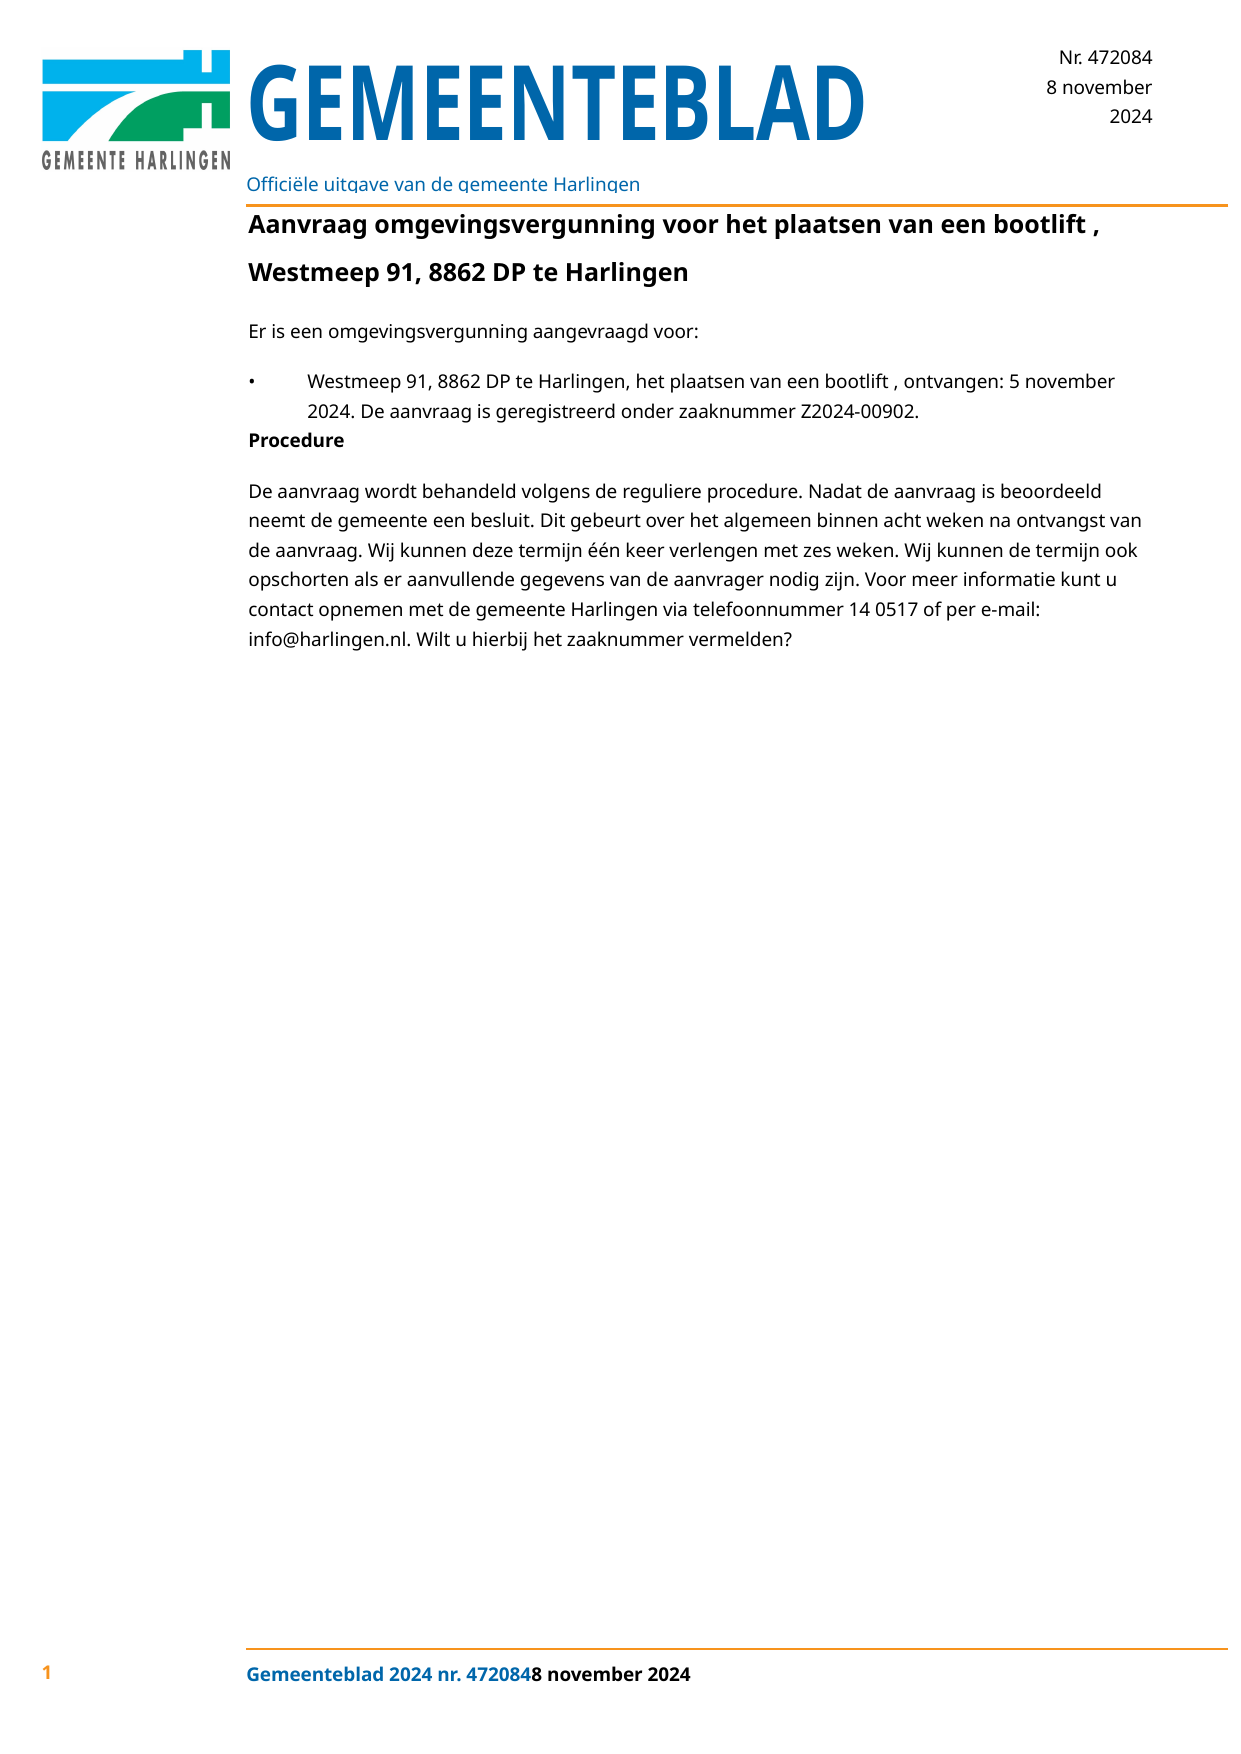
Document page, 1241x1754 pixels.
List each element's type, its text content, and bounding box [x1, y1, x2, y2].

text Aanvraag omgevingsvergunning voor het plaatsen van een bootlift , Westmeep 91, 8862 DP te Harlingen [248, 207, 1152, 288]
text Er is een omgevingsvergunning aangevraagd voor: [248, 318, 1152, 344]
picture [41, 47, 231, 172]
text De aanvraag wordt behandeld volgens de reguliere procedure. Nadat de aanvraag is beoordeeld neemt de gemeente een besluit. Dit gebeurt over het algemeen binnen acht weken na ontvangst van de aanvraag. Wij kunnen deze termijn één keer verlengen met zes weken. Wij kunnen de termijn ook opschorten als er aanvullende gegevens van de aanvrager nodig zijn. Voor meer informatie kunt u contact opnemen met de gemeente Harlingen via telefoonnummer 14 0517 of per e-mail: info@harlingen.nl. Wilt u hierbij het zaaknummer vermelden? [248, 478, 1152, 652]
list Westmeep 91, 8862 DP te Harlingen, het plaatsen van een bootlift , ontvangen: 5 november 2024. De aanvraag is geregistreerd onder zaaknummer Z2024-00902. [248, 368, 1152, 424]
text Procedure [248, 427, 1152, 453]
